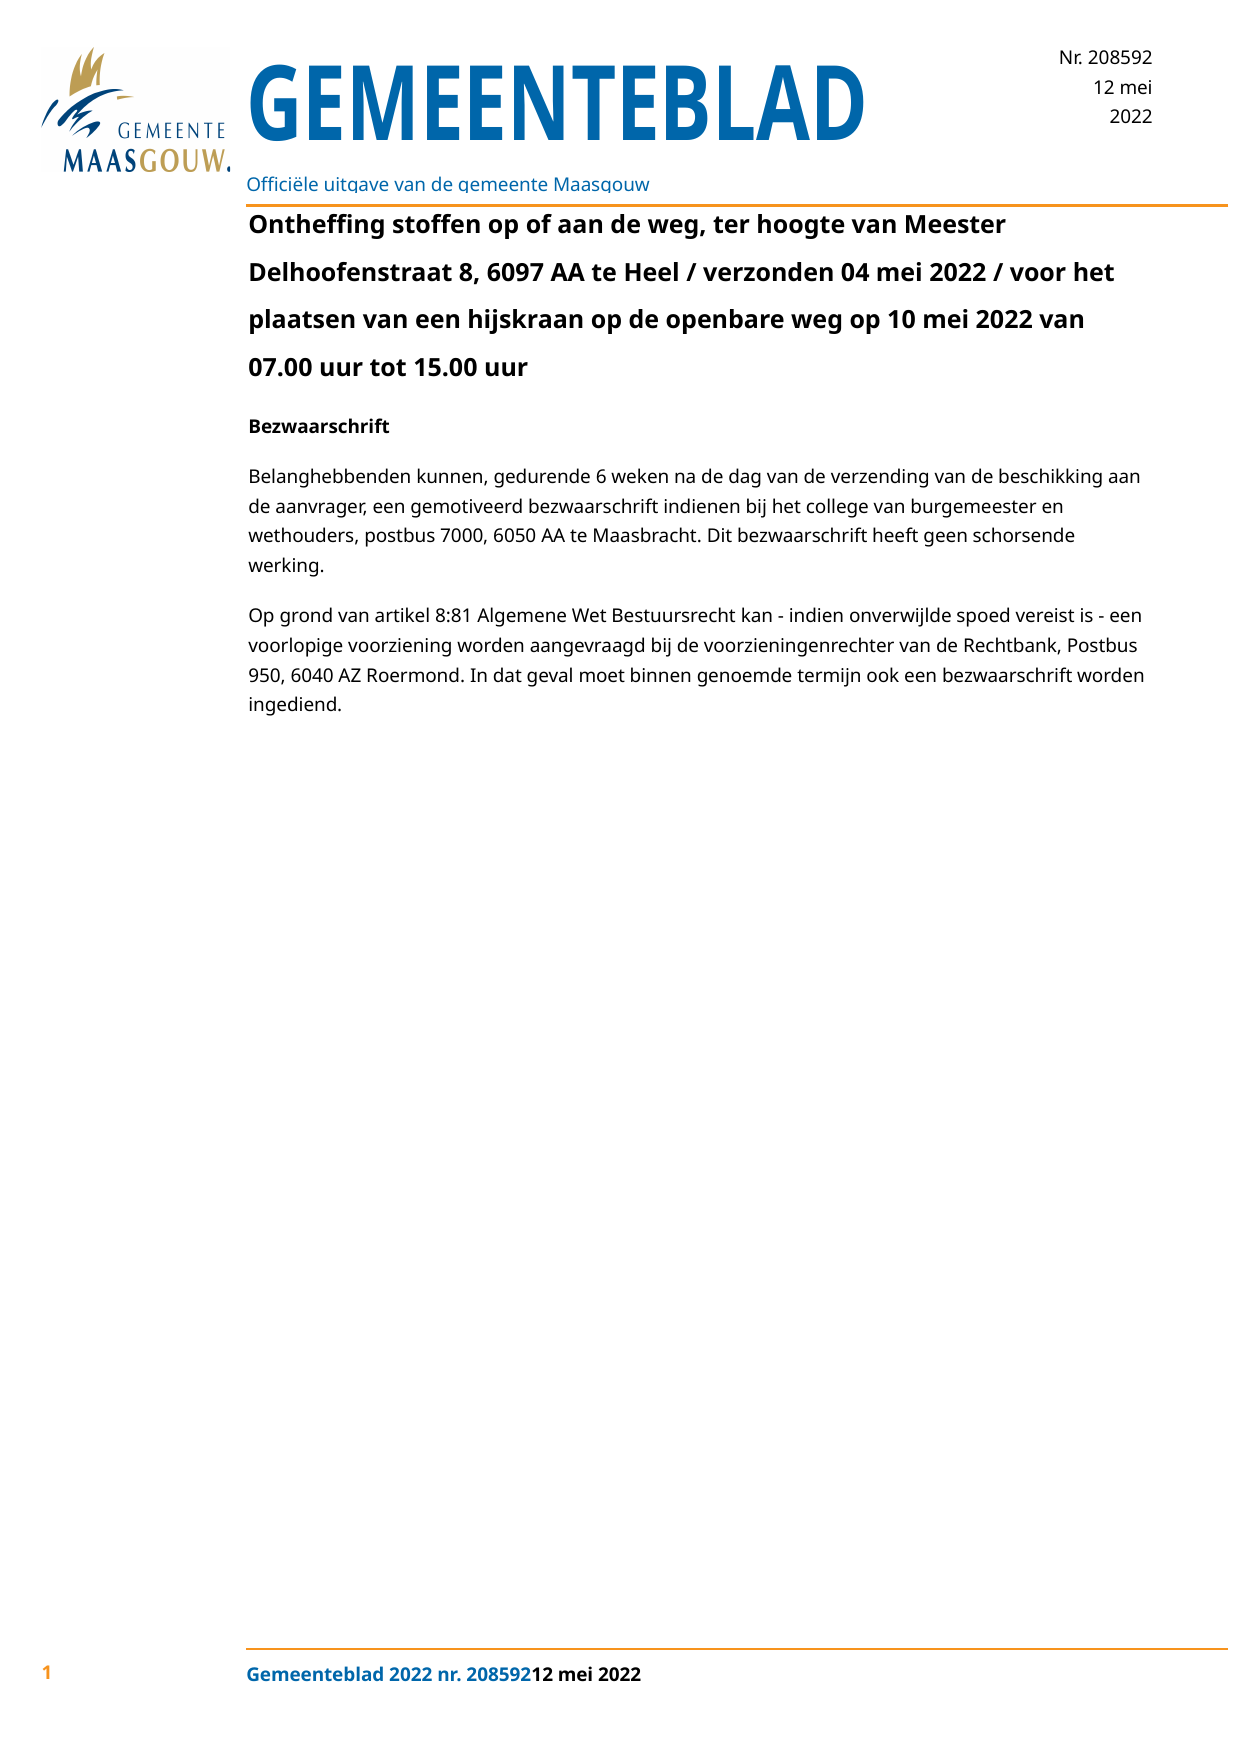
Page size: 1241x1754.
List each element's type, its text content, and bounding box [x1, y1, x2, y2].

text Op grond van artikel 8:81 Algemene Wet Bestuursrecht kan - indien onverwijlde spoed vereist is - een voorlopige voorziening worden aangevraagd bij de voorzieningenrechter van de Rechtbank, Postbus 950, 6040 AZ Roermond. In dat geval moet binnen genoemde termijn ook een bezwaarschrift worden ingediend. [248, 603, 1152, 717]
text Bezwaarschrift [248, 413, 1152, 439]
text Ontheffing stoffen op of aan de weg, ter hoogte van Meester Delhoofenstraat 8, 6097 AA te Heel / verzonden 04 mei 2022 / voor het plaatsen van een hijskraan op de openbare weg op 10 mei 2022 van 07.00 uur tot 15.00 uur [248, 207, 1152, 384]
picture [41, 47, 231, 172]
text Belanghebbenden kunnen, gedurende 6 weken na de dag van de verzending van de beschikking aan de aanvrager, een gemotiveerd bezwaarschrift indienen bij het college van burgemeester en wethouders, postbus 7000, 6050 AA te Maasbracht. Dit bezwaarschrift heeft geen schorsende werking. [248, 463, 1152, 578]
